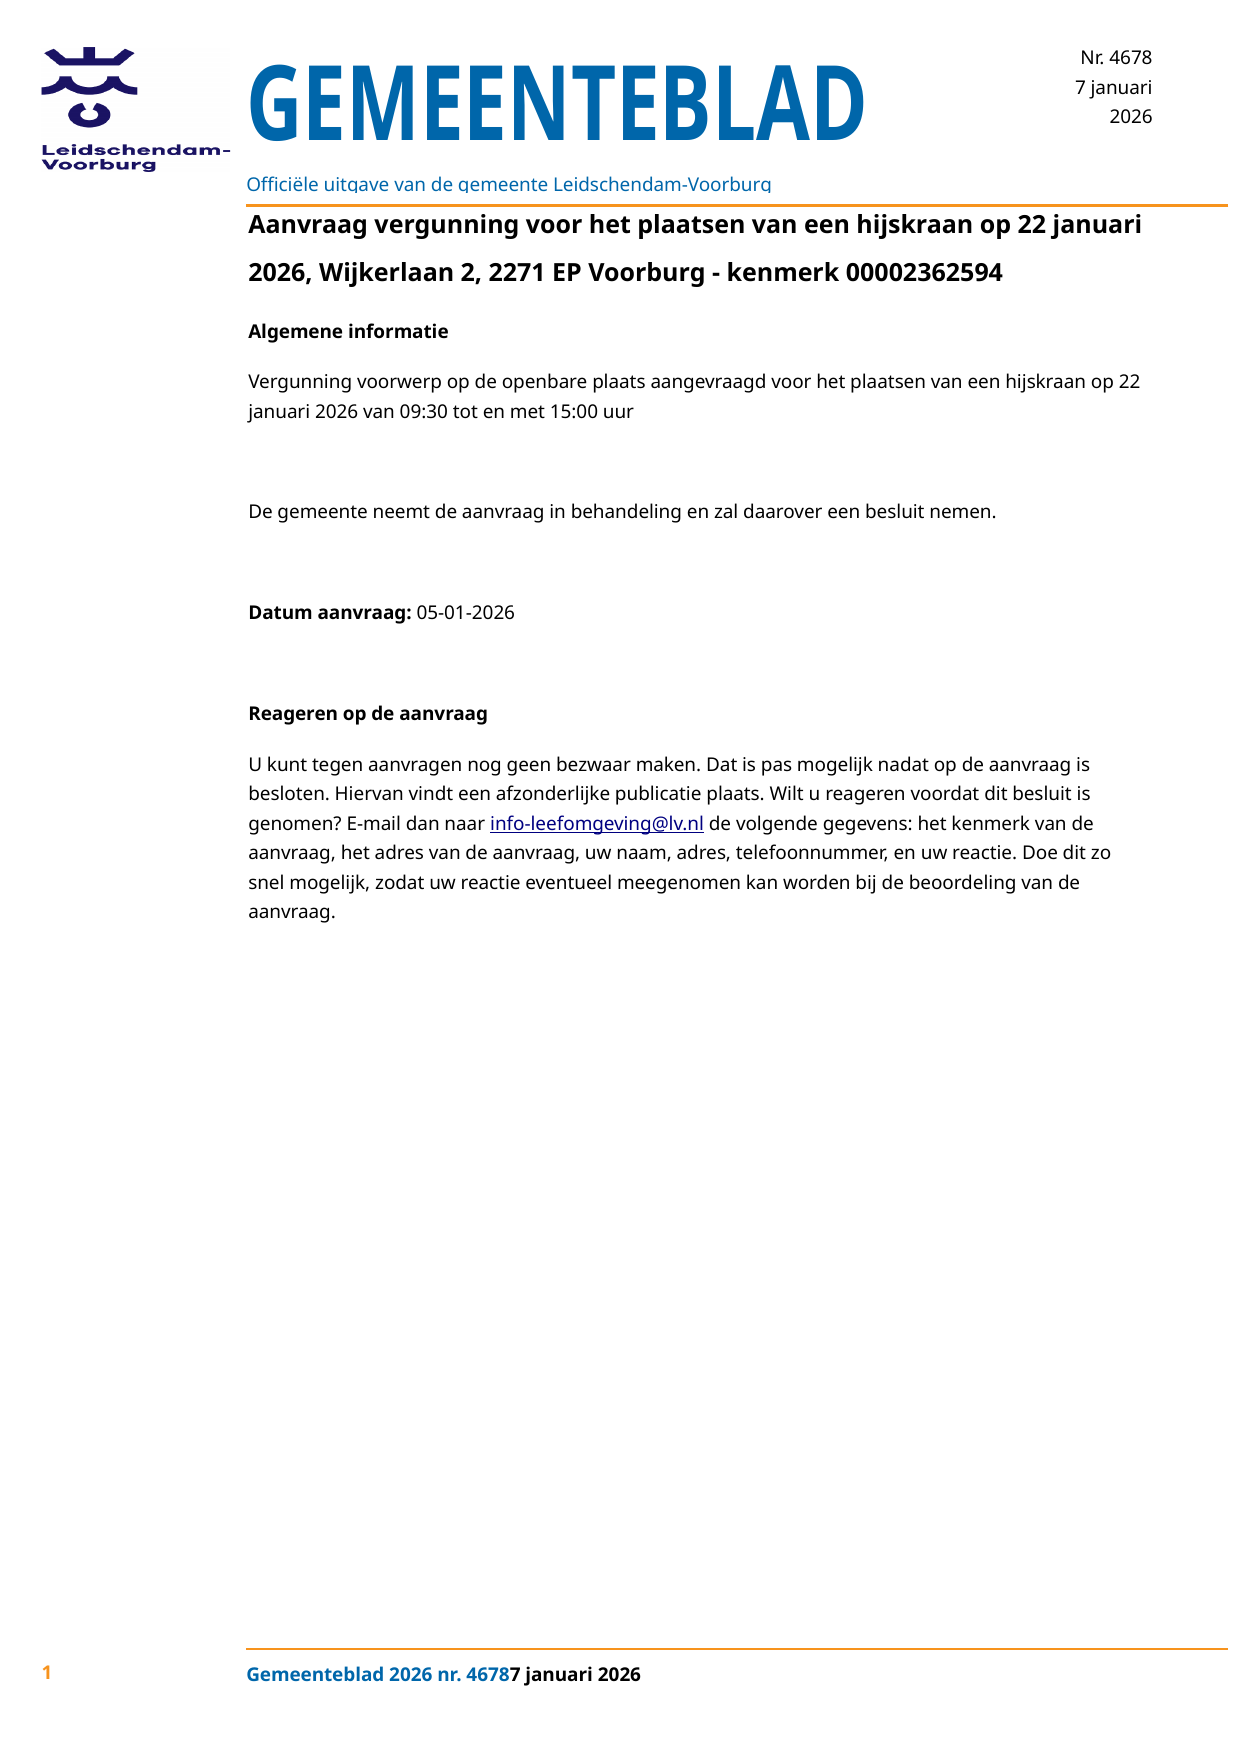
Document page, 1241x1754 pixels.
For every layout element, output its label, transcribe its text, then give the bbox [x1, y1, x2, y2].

text U kunt tegen aanvragen nog geen bezwaar maken. Dat is pas mogelijk nadat op de aanvraag is besloten. Hiervan vindt een afzonderlijke publicatie plaats. Wilt u reageren voordat dit besluit is genomen? E-mail dan naar info-leefomgeving@lv.nl de volgende gegevens: het kenmerk van de aanvraag, het adres van de aanvraag, uw naam, adres, telefoonnummer, en uw reactie. Doe dit zo snel mogelijk, zodat uw reactie eventueel meegenomen kan worden bij de beoordeling van de aanvraag. [248, 751, 1152, 924]
picture [41, 47, 231, 172]
text Reageren op de aanvraag [248, 700, 1152, 726]
text Algemene informatie [248, 318, 1152, 344]
text Aanvraag vergunning voor het plaatsen van een hijskraan op 22 januari 2026, Wijkerlaan 2, 2271 EP Voorburg - kenmerk 00002362594 [248, 207, 1152, 288]
text Datum aanvraag: 05-01-2026 [248, 599, 1152, 625]
text De gemeente neemt de aanvraag in behandeling en zal daarover een besluit nemen. [248, 499, 1152, 524]
text Vergunning voorwerp op de openbare plaats aangevraagd voor het plaatsen van een hijskraan op 22 januari 2026 van 09:30 tot en met 15:00 uur [248, 368, 1152, 424]
